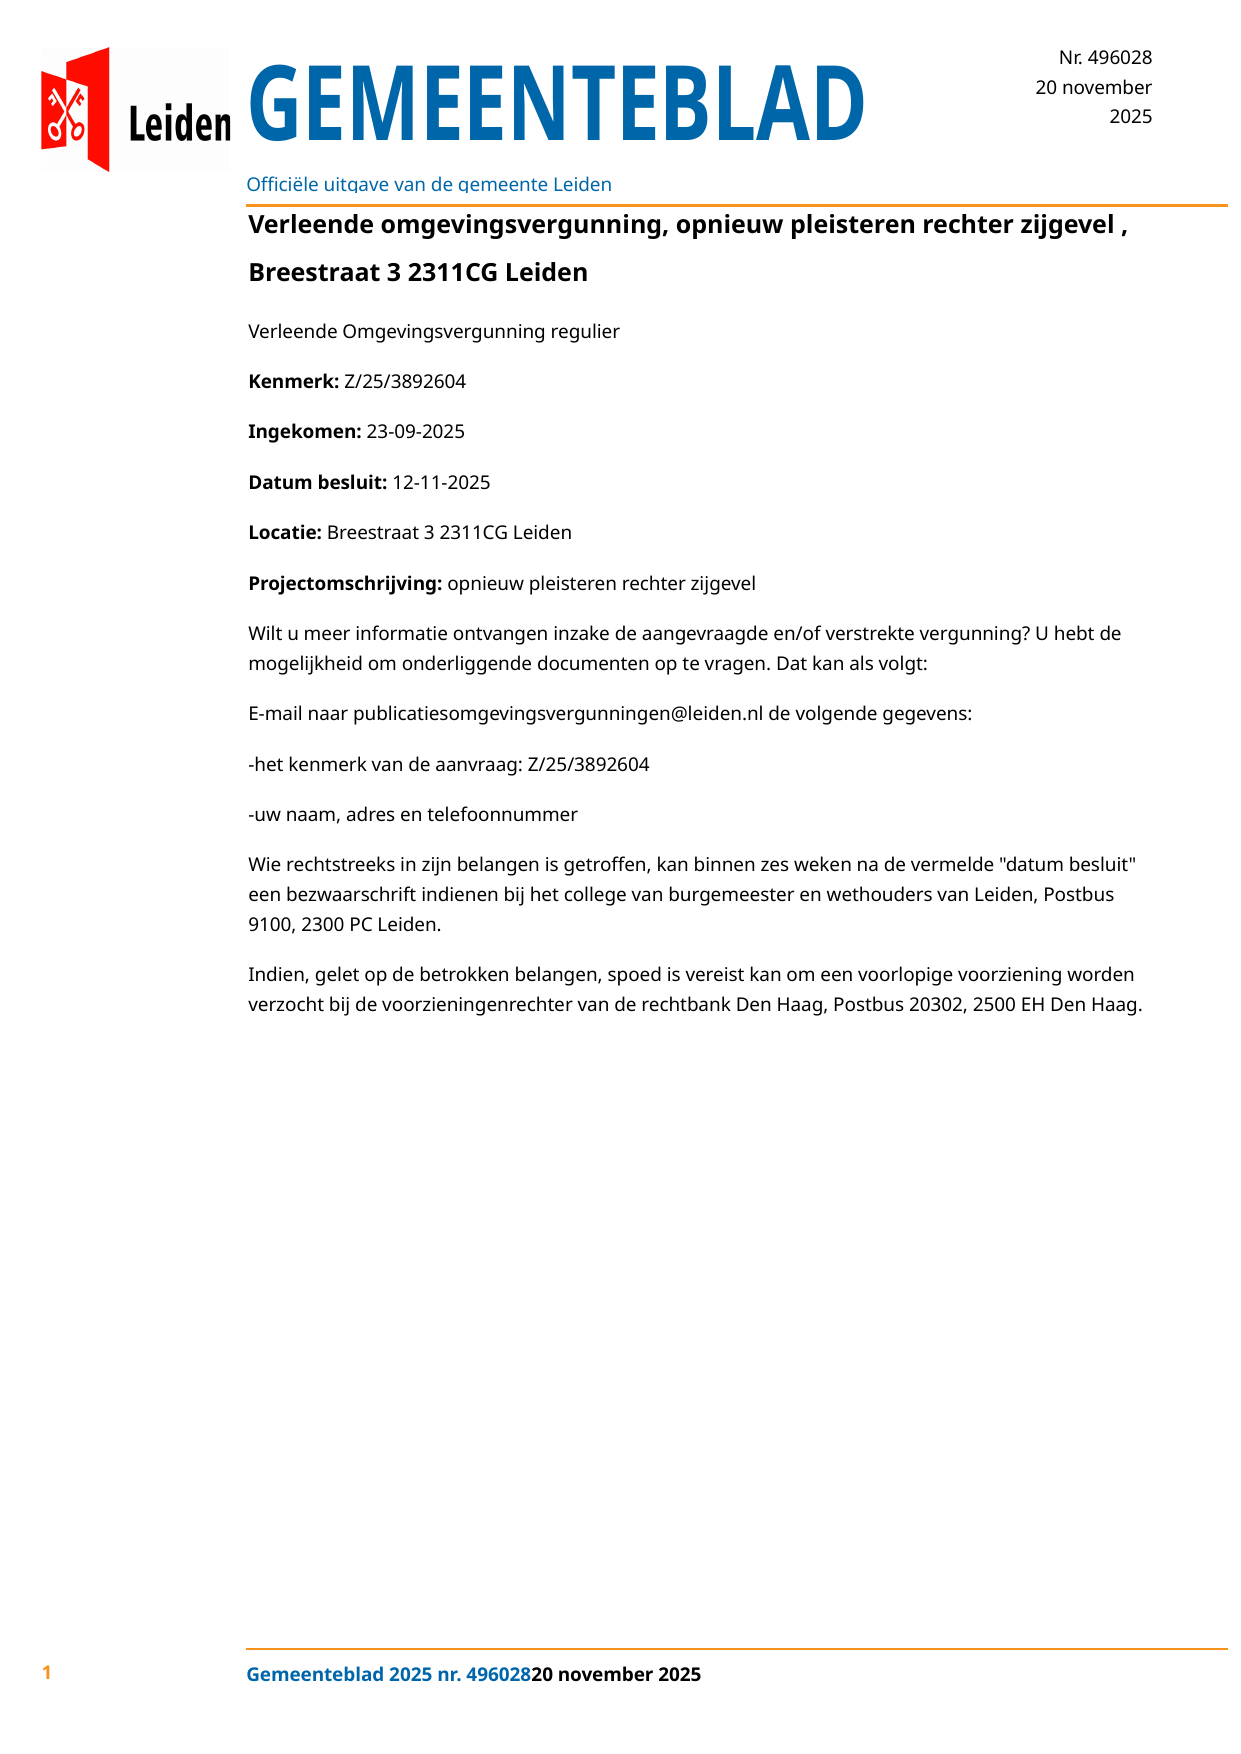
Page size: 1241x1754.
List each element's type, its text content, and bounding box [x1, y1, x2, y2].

text Locatie: Breestraat 3 2311CG Leiden [248, 519, 1152, 545]
text Datum besluit: 12-11-2025 [248, 469, 1152, 495]
text E-mail naar publicatiesomgevingsvergunningen@leiden.nl de volgende gegevens: [248, 700, 1152, 726]
text Verleende Omgevingsvergunning regulier [248, 318, 1152, 344]
text -het kenmerk van de aanvraag: Z/25/3892604 [248, 751, 1152, 777]
picture [41, 47, 231, 172]
text Indien, gelet op de betrokken belangen, spoed is vereist kan om een voorlopige voorziening worden verzocht bij de voorzieningenrechter van de rechtbank Den Haag, Postbus 20302, 2500 EH Den Haag. [248, 961, 1152, 1017]
text Verleende omgevingsvergunning, opnieuw pleisteren rechter zijgevel , Breestraat 3 2311CG Leiden [248, 207, 1152, 288]
text Wilt u meer informatie ontvangen inzake de aangevraagde en/of verstrekte vergunning? U hebt de mogelijkheid om onderliggende documenten op te vragen. Dat kan als volgt: [248, 620, 1152, 676]
text Kenmerk: Z/25/3892604 [248, 368, 1152, 394]
text Projectomschrijving: opnieuw pleisteren rechter zijgevel [248, 570, 1152, 596]
text -uw naam, adres en telefoonnummer [248, 801, 1152, 827]
text Ingekomen: 23-09-2025 [248, 419, 1152, 444]
text Wie rechtstreeks in zijn belangen is getroffen, kan binnen zes weken na de vermelde "datum besluit" een bezwaarschrift indienen bij het college van burgemeester en wethouders van Leiden, Postbus 9100, 2300 PC Leiden. [248, 852, 1152, 937]
